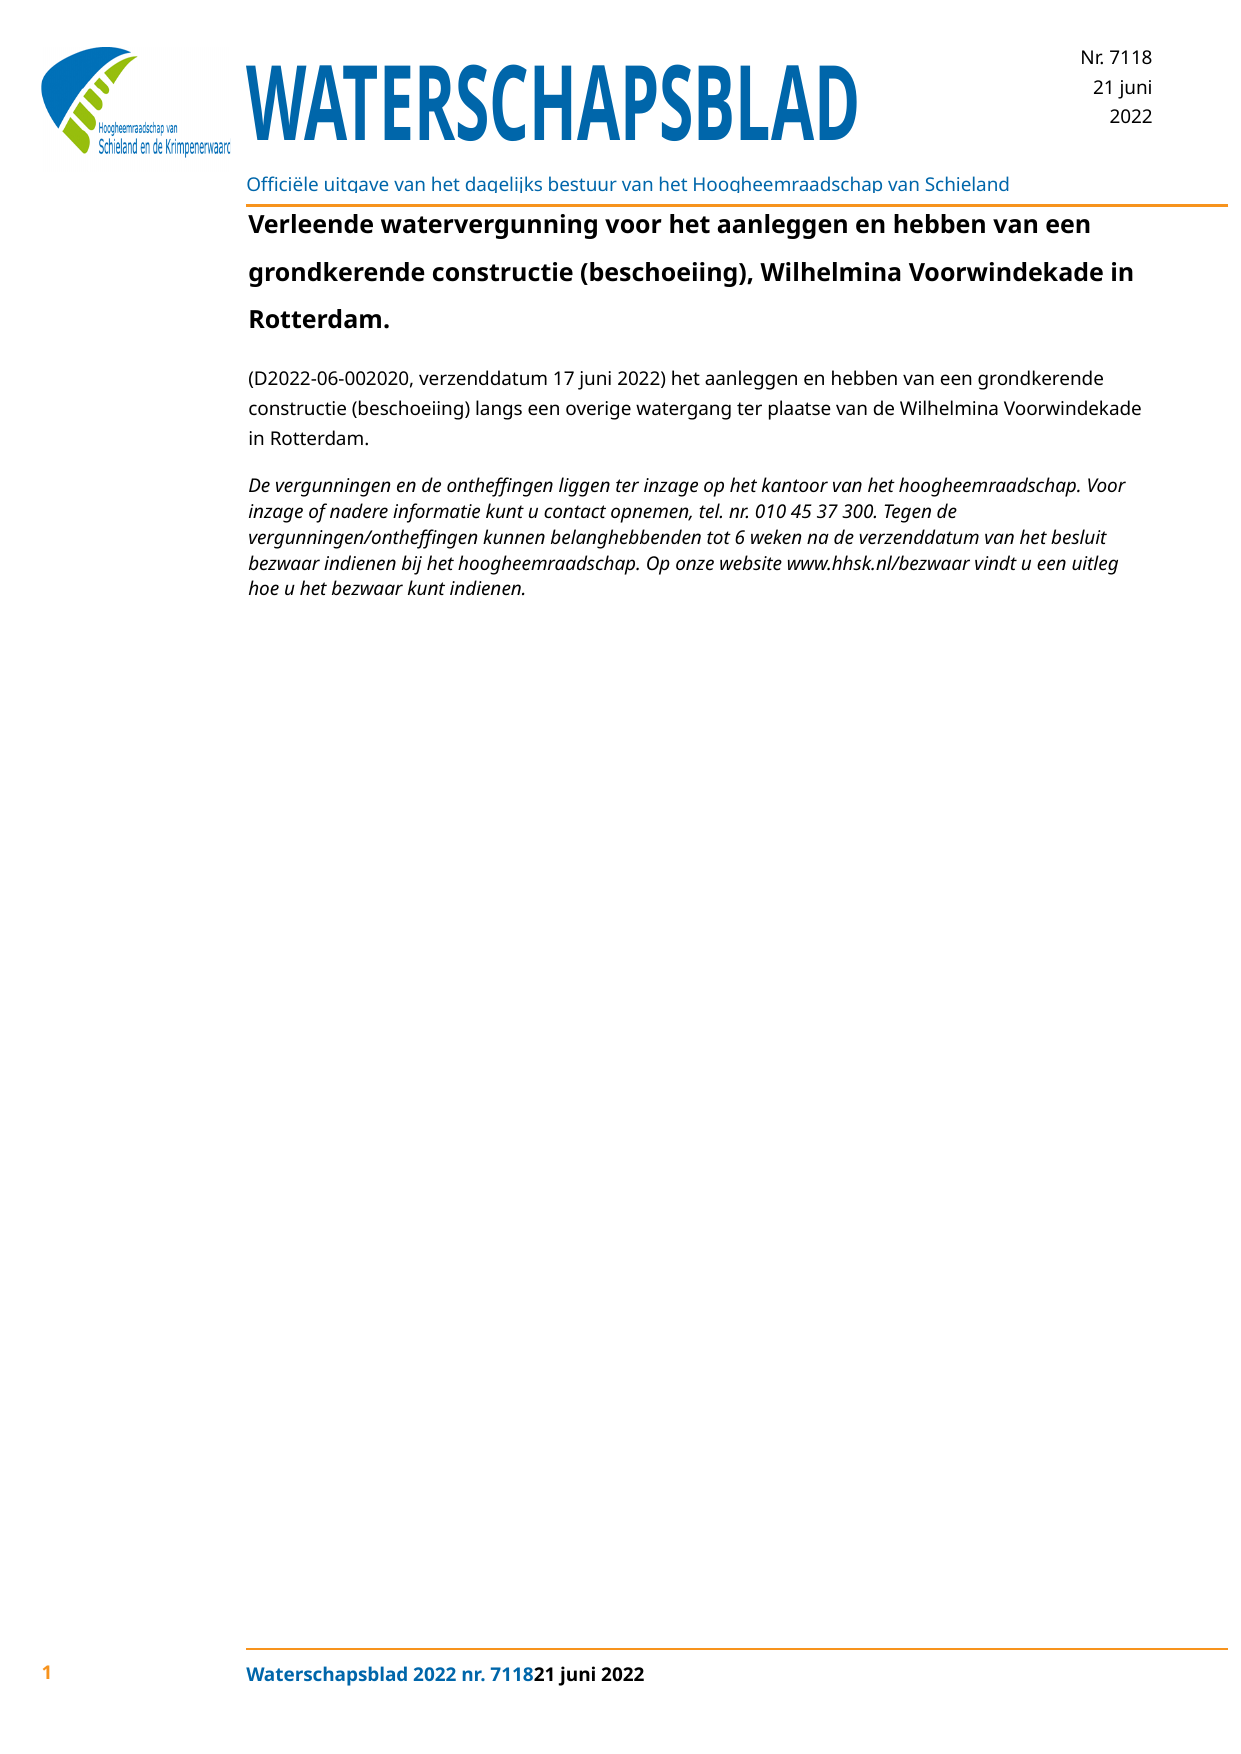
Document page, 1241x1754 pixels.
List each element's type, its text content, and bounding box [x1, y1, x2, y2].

text Verleende watervergunning voor het aanleggen en hebben van een grondkerende constructie (beschoeiing), Wilhelmina Voorwindekade in Rotterdam. [248, 207, 1152, 336]
text (D2022-06-002020, verzenddatum 17 juni 2022) het aanleggen en hebben van een grondkerende constructie (beschoeiing) langs een overige watergang ter plaatse van de Wilhelmina Voorwindekade in Rotterdam. [248, 366, 1152, 450]
picture [41, 47, 231, 172]
text De vergunningen en de ontheffingen liggen ter inzage op het kantoor van het hoogheemraadschap. Voor inzage of nadere informatie kunt u contact opnemen, tel. nr. 010 45 37 300. Tegen de vergunningen/ontheffingen kunnen belanghebbenden tot 6 weken na de verzenddatum van het besluit bezwaar indienen bij het hoogheemraadschap. Op onze website www.hhsk.nl/bezwaar vindt u een uitleg hoe u het bezwaar kunt indienen. [248, 472, 1152, 601]
